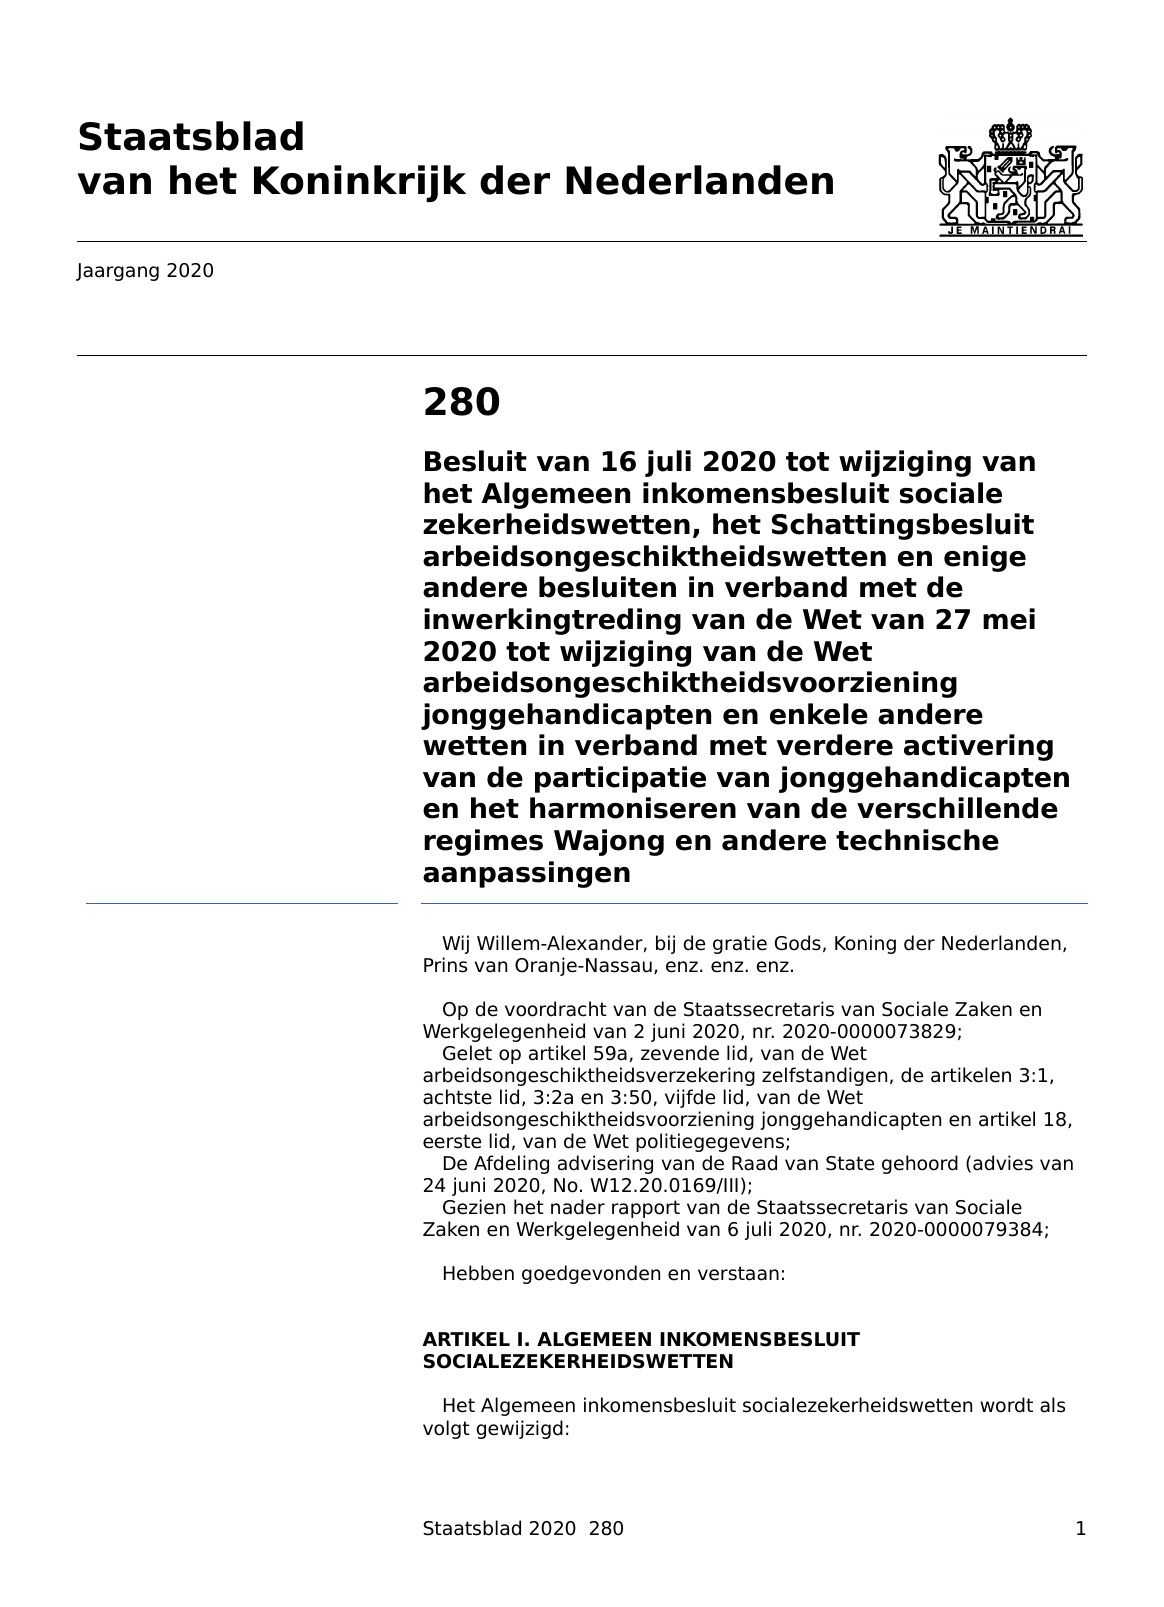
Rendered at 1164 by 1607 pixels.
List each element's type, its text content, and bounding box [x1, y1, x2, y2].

table_header Staatsblad van het Koninkrijk der Nederlanden [77, 100, 886, 241]
subtitle 280 [422, 381, 1087, 424]
text Wij Willem-Alexander, bij de gratie Gods, Koning der Nederlanden, Prins van Oranje-Nassau, enz. enz. enz. [422, 933, 1087, 977]
text Gelet op artikel 59a, zevende lid, van de Wet arbeidsongeschiktheidsverzekering zelfstandigen, de artikelen 3:1, achtste lid, 3:2a en 3:50, vijfde lid, van de Wet arbeidsongeschiktheidsvoorziening jonggehandicapten en artikel 18, eerste lid, van de Wet politiegegevens; [422, 1043, 1087, 1153]
text Besluit van 16 juli 2020 tot wijziging van het Algemeen inkomensbesluit sociale zekerheidswetten, het Schattingsbesluit arbeidsongeschiktheidswetten en enige andere besluiten in verband met de inwerkingtreding van de Wet van 27 mei 2020 tot wijziging van de Wet arbeidsongeschiktheidsvoorziening jonggehandicapten en enkele andere wetten in verband met verdere activering van de participatie van jonggehandicapten en het harmoniseren van de verschillende regimes Wajong en andere technische aanpassingen [422, 447, 1087, 888]
subtitle ARTIKEL I. ALGEMEEN INKOMENSBESLUIT SOCIALEZEKERHEIDSWETTEN [422, 1329, 1087, 1373]
table_header [886, 100, 1087, 241]
table_cell Jaargang 2020 [77, 242, 1087, 355]
text Hebben goedgevonden en verstaan: [422, 1263, 1087, 1285]
text Op de voordracht van de Staatssecretaris van Sociale Zaken en Werkgelegenheid van 2 juni 2020, nr. 2020-0000073829; [422, 999, 1087, 1043]
text Gezien het nader rapport van de Staatssecretaris van Sociale Zaken en Werkgelegenheid van 6 juli 2020, nr. 2020-0000079384; [422, 1197, 1087, 1241]
text Het Algemeen inkomensbesluit socialezekerheidswetten wordt als volgt gewijzigd: [422, 1395, 1087, 1439]
text De Afdeling advisering van de Raad van State gehoord (advies van 24 juni 2020, No. W12.20.0169/III); [422, 1153, 1087, 1197]
picture [936, 115, 1087, 240]
